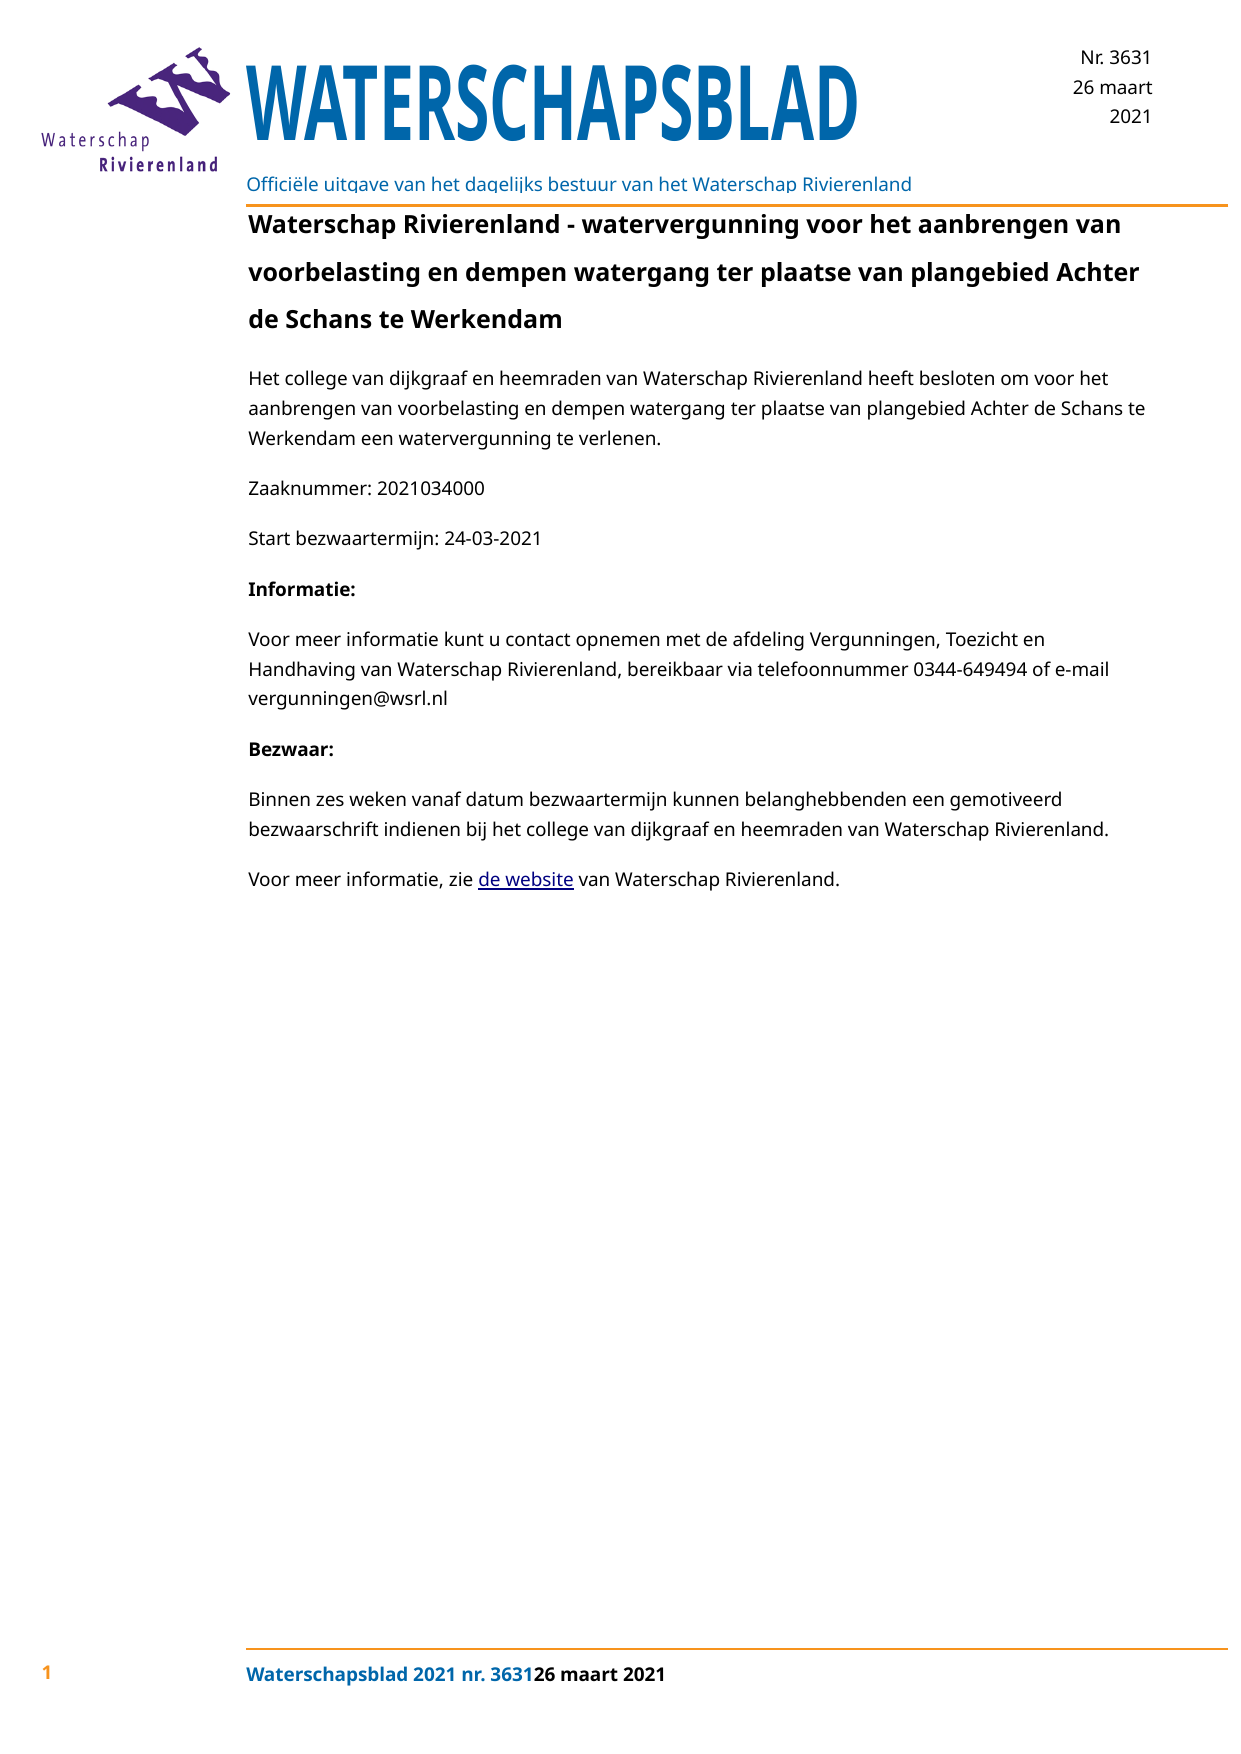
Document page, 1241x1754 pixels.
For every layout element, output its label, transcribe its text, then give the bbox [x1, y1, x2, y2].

text Bezwaar: [248, 736, 1152, 762]
picture [41, 47, 231, 172]
text Voor meer informatie kunt u contact opnemen met de afdeling Vergunningen, Toezicht en Handhaving van Waterschap Rivierenland, bereikbaar via telefoonnummer 0344-649494 of e-mail vergunningen@wsrl.nl [248, 626, 1152, 711]
text Start bezwaartermijn: 24-03-2021 [248, 526, 1152, 551]
text Het college van dijkgraaf en heemraden van Waterschap Rivierenland heeft besloten om voor het aanbrengen van voorbelasting en dempen watergang ter plaatse van plangebied Achter de Schans te Werkendam een watervergunning te verlenen. [248, 366, 1152, 450]
text Informatie: [248, 576, 1152, 602]
text Binnen zes weken vanaf datum bezwaartermijn kunnen belanghebbenden een gemotiveerd bezwaarschrift indienen bij het college van dijkgraaf en heemraden van Waterschap Rivierenland. [248, 786, 1152, 842]
text Waterschap Rivierenland - watervergunning voor het aanbrengen van voorbelasting en dempen watergang ter plaatse van plangebied Achter de Schans te Werkendam [248, 207, 1152, 336]
text Zaaknummer: 2021034000 [248, 475, 1152, 501]
text Voor meer informatie, zie de website van Waterschap Rivierenland. [248, 866, 1152, 892]
